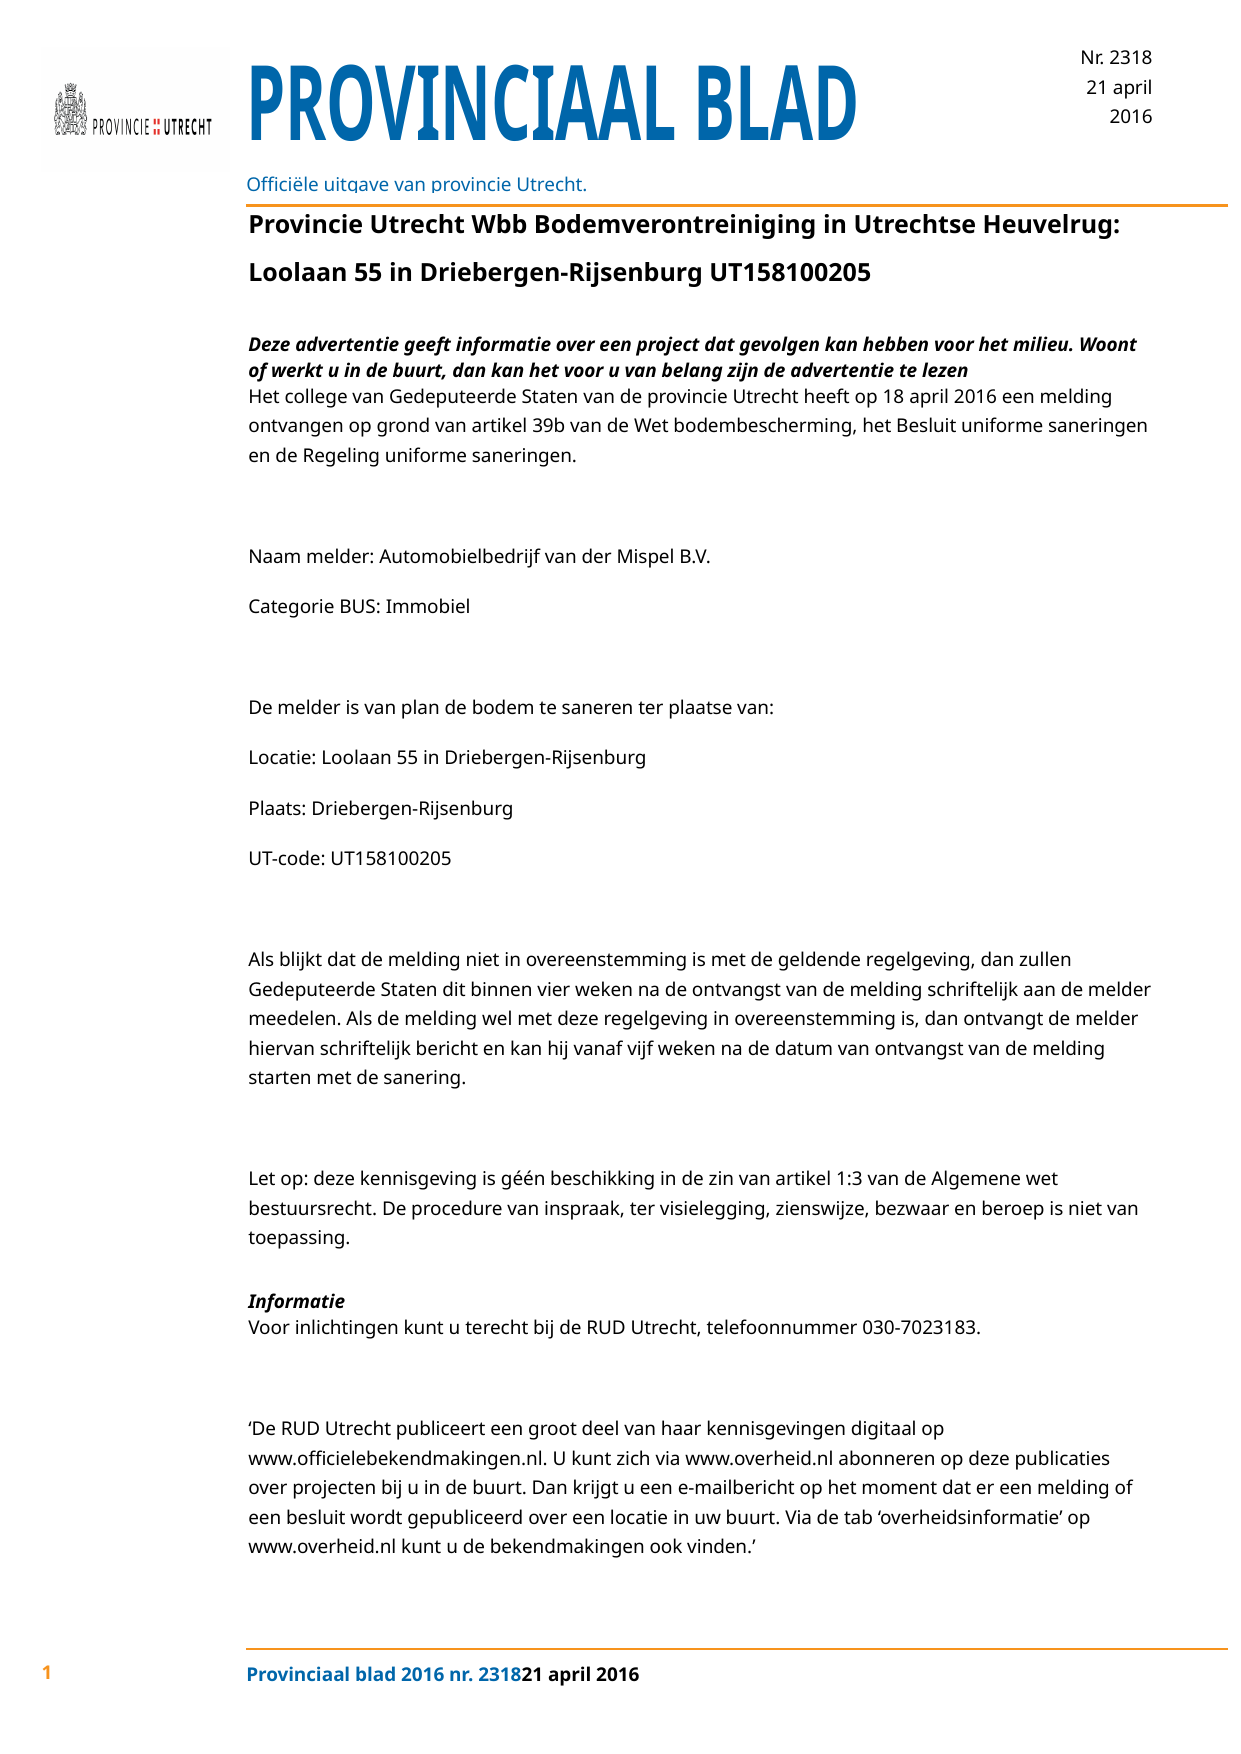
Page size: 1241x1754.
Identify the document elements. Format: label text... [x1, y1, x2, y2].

picture [41, 47, 231, 172]
text Plaats: Driebergen-Rijsenburg [248, 795, 1152, 821]
text UT-code: UT158100205 [248, 845, 1152, 871]
text Naam melder: Automobielbedrijf van der Mispel B.V. [248, 543, 1152, 569]
text Categorie BUS: Immobiel [248, 593, 1152, 619]
text Deze advertentie geeft informatie over een project dat gevolgen kan hebben voor het milieu. Woont of werkt u in de buurt, dan kan het voor u van belang zijn de advertentie te lezen [248, 331, 1152, 383]
text Voor inlichtingen kunt u terecht bij de RUD Utrecht, telefoonnummer 030-7023183. [248, 1314, 1152, 1340]
text Locatie: Loolaan 55 in Driebergen-Rijsenburg [248, 744, 1152, 770]
text Informatie [248, 1288, 1152, 1314]
text Als blijkt dat de melding niet in overeenstemming is met de geldende regelgeving, dan zullen Gedeputeerde Staten dit binnen vier weken na de ontvangst van de melding schriftelijk aan de melder meedelen. Als de melding wel met deze regelgeving in overeenstemming is, dan ontvangt de melder hiervan schriftelijk bericht en kan hij vanaf vijf weken na de datum van ontvangst van de melding starten met de sanering. [248, 946, 1152, 1090]
text ‘De RUD Utrecht publiceert een groot deel van haar kennisgevingen digitaal op www.officielebekendmakingen.nl. U kunt zich via www.overheid.nl abonneren op deze publicaties over projecten bij u in de buurt. Dan krijgt u een e-mailbericht op het moment dat er een melding of een besluit wordt gepubliceerd over een locatie in uw buurt. Via de tab ‘overheidsinformatie’ op www.overheid.nl kunt u de bekendmakingen ook vinden.’ [248, 1415, 1152, 1559]
text Let op: deze kennisgeving is géén beschikking in de zin van artikel 1:3 van de Algemene wet bestuursrecht. De procedure van inspraak, ter visielegging, zienswijze, bezwaar en beroep is niet van toepassing. [248, 1165, 1152, 1250]
text De melder is van plan de bodem te saneren ter plaatse van: [248, 694, 1152, 720]
text Het college van Gedeputeerde Staten van de provincie Utrecht heeft op 18 april 2016 een melding ontvangen op grond van artikel 39b van de Wet bodembescherming, het Besluit uniforme saneringen en de Regeling uniforme saneringen. [248, 383, 1152, 468]
text Provincie Utrecht Wbb Bodemverontreiniging in Utrechtse Heuvelrug: Loolaan 55 in Driebergen-Rijsenburg UT158100205 [248, 207, 1152, 288]
